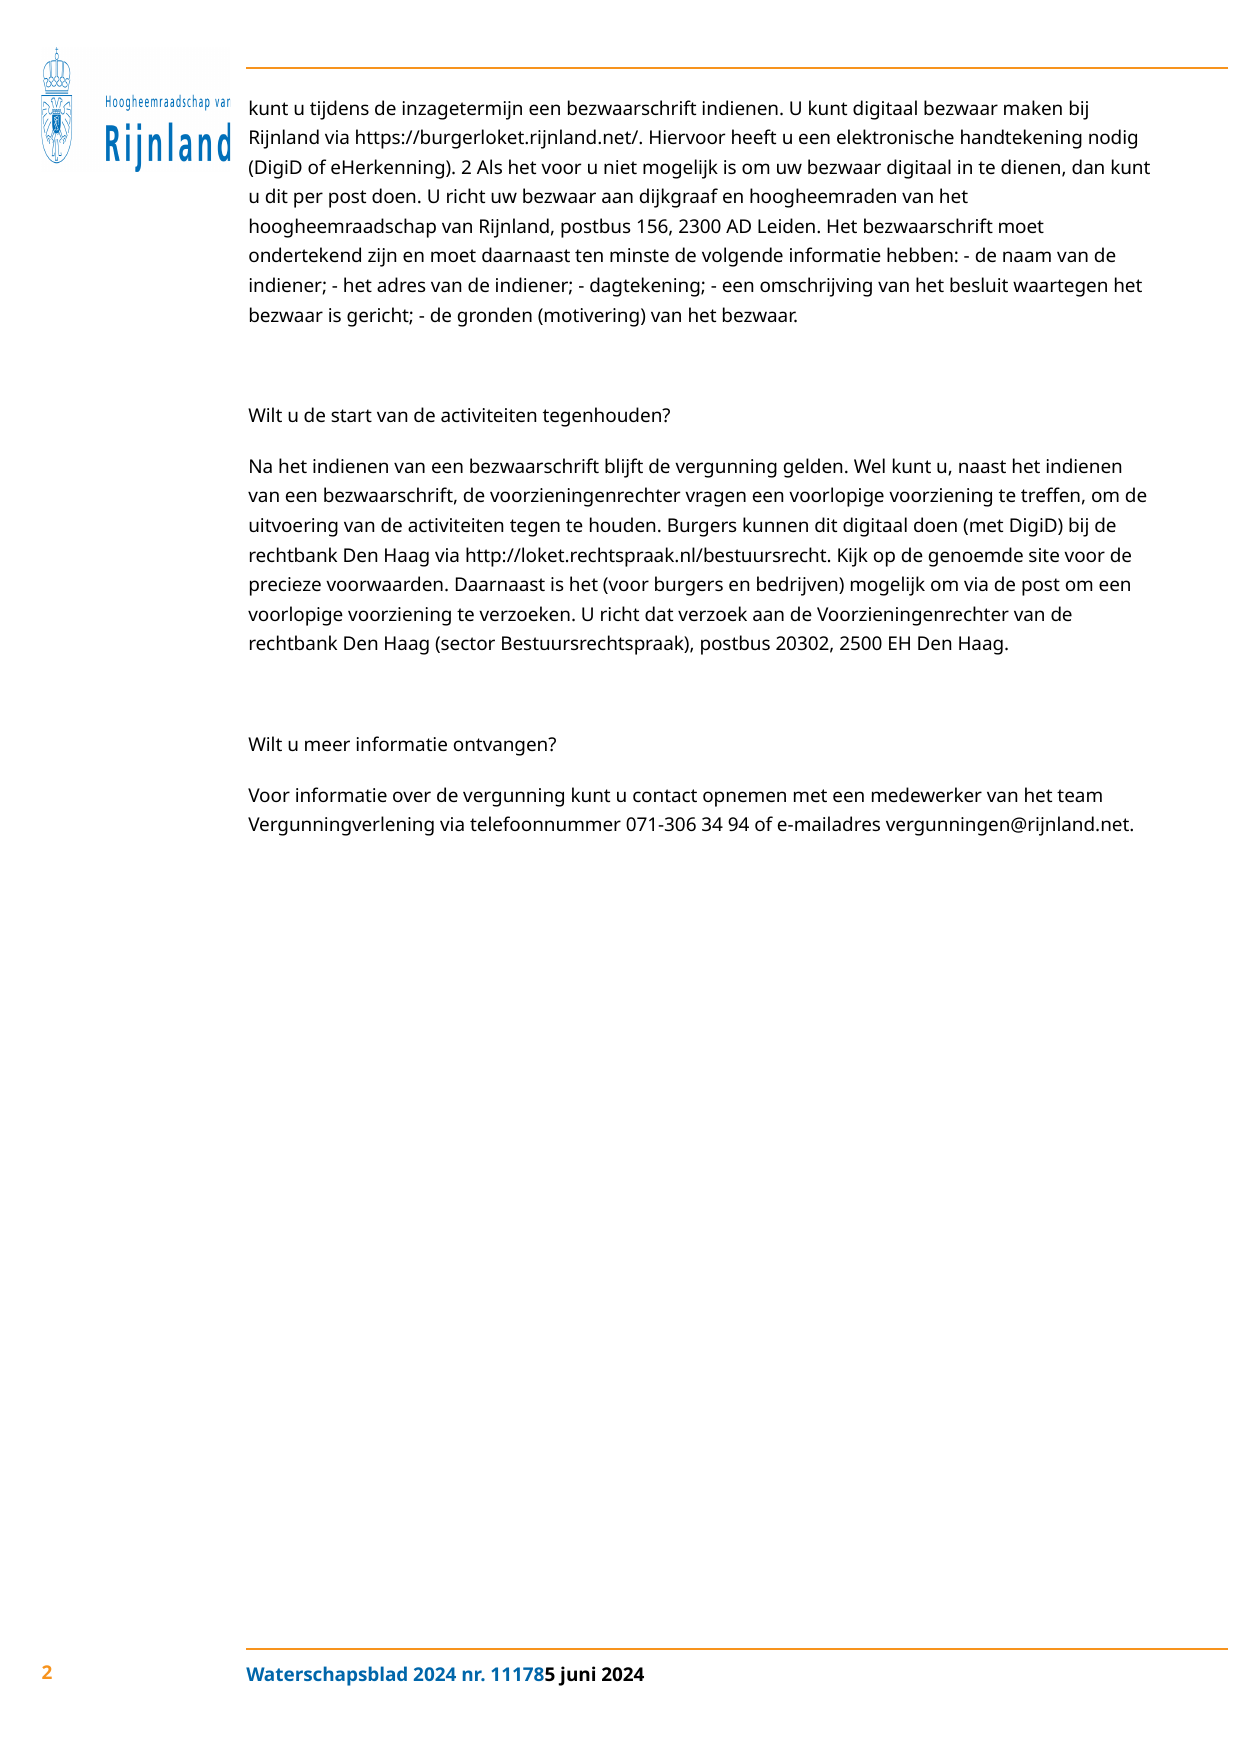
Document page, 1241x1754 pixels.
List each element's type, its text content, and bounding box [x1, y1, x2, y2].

text kunt u tijdens de inzagetermijn een bezwaarschrift indienen. U kunt digitaal bezwaar maken bij Rijnland via https://burgerloket.rijnland.net/. Hiervoor heeft u een elektronische handtekening nodig (DigiD of eHerkenning). 2 Als het voor u niet mogelijk is om uw bezwaar digitaal in te dienen, dan kunt u dit per post doen. U richt uw bezwaar aan dijkgraaf en hoogheemraden van het hoogheemraadschap van Rijnland, postbus 156, 2300 AD Leiden. Het bezwaarschrift moet ondertekend zijn en moet daarnaast ten minste de volgende informatie hebben: - de naam van de indiener; - het adres van de indiener; - dagtekening; - een omschrijving van het besluit waartegen het bezwaar is gericht; - de gronden (motivering) van het bezwaar. [248, 95, 1152, 328]
text Na het indienen van een bezwaarschrift blijft de vergunning gelden. Wel kunt u, naast het indienen van een bezwaarschrift, de voorzieningenrechter vragen een voorlopige voorziening te treffen, om de uitvoering van de activiteiten tegen te houden. Burgers kunnen dit digitaal doen (met DigiD) bij de rechtbank Den Haag via http://loket.rechtspraak.nl/bestuursrecht. Kijk op de genoemde site voor de precieze voorwaarden. Daarnaast is het (voor burgers en bedrijven) mogelijk om via de post om een voorlopige voorziening te verzoeken. U richt dat verzoek aan de Voorzieningenrechter van de rechtbank Den Haag (sector Bestuursrechtspraak), postbus 20302, 2500 EH Den Haag. [248, 453, 1152, 656]
picture [41, 47, 231, 172]
text Wilt u meer informatie ontvangen? [248, 731, 1152, 757]
text Voor informatie over de vergunning kunt u contact opnemen met een medewerker van het team Vergunningverlening via telefoonnummer 071-306 34 94 of e-mailadres vergunningen@rijnland.net. [248, 782, 1152, 837]
text Wilt u de start van de activiteiten tegenhouden? [248, 403, 1152, 428]
